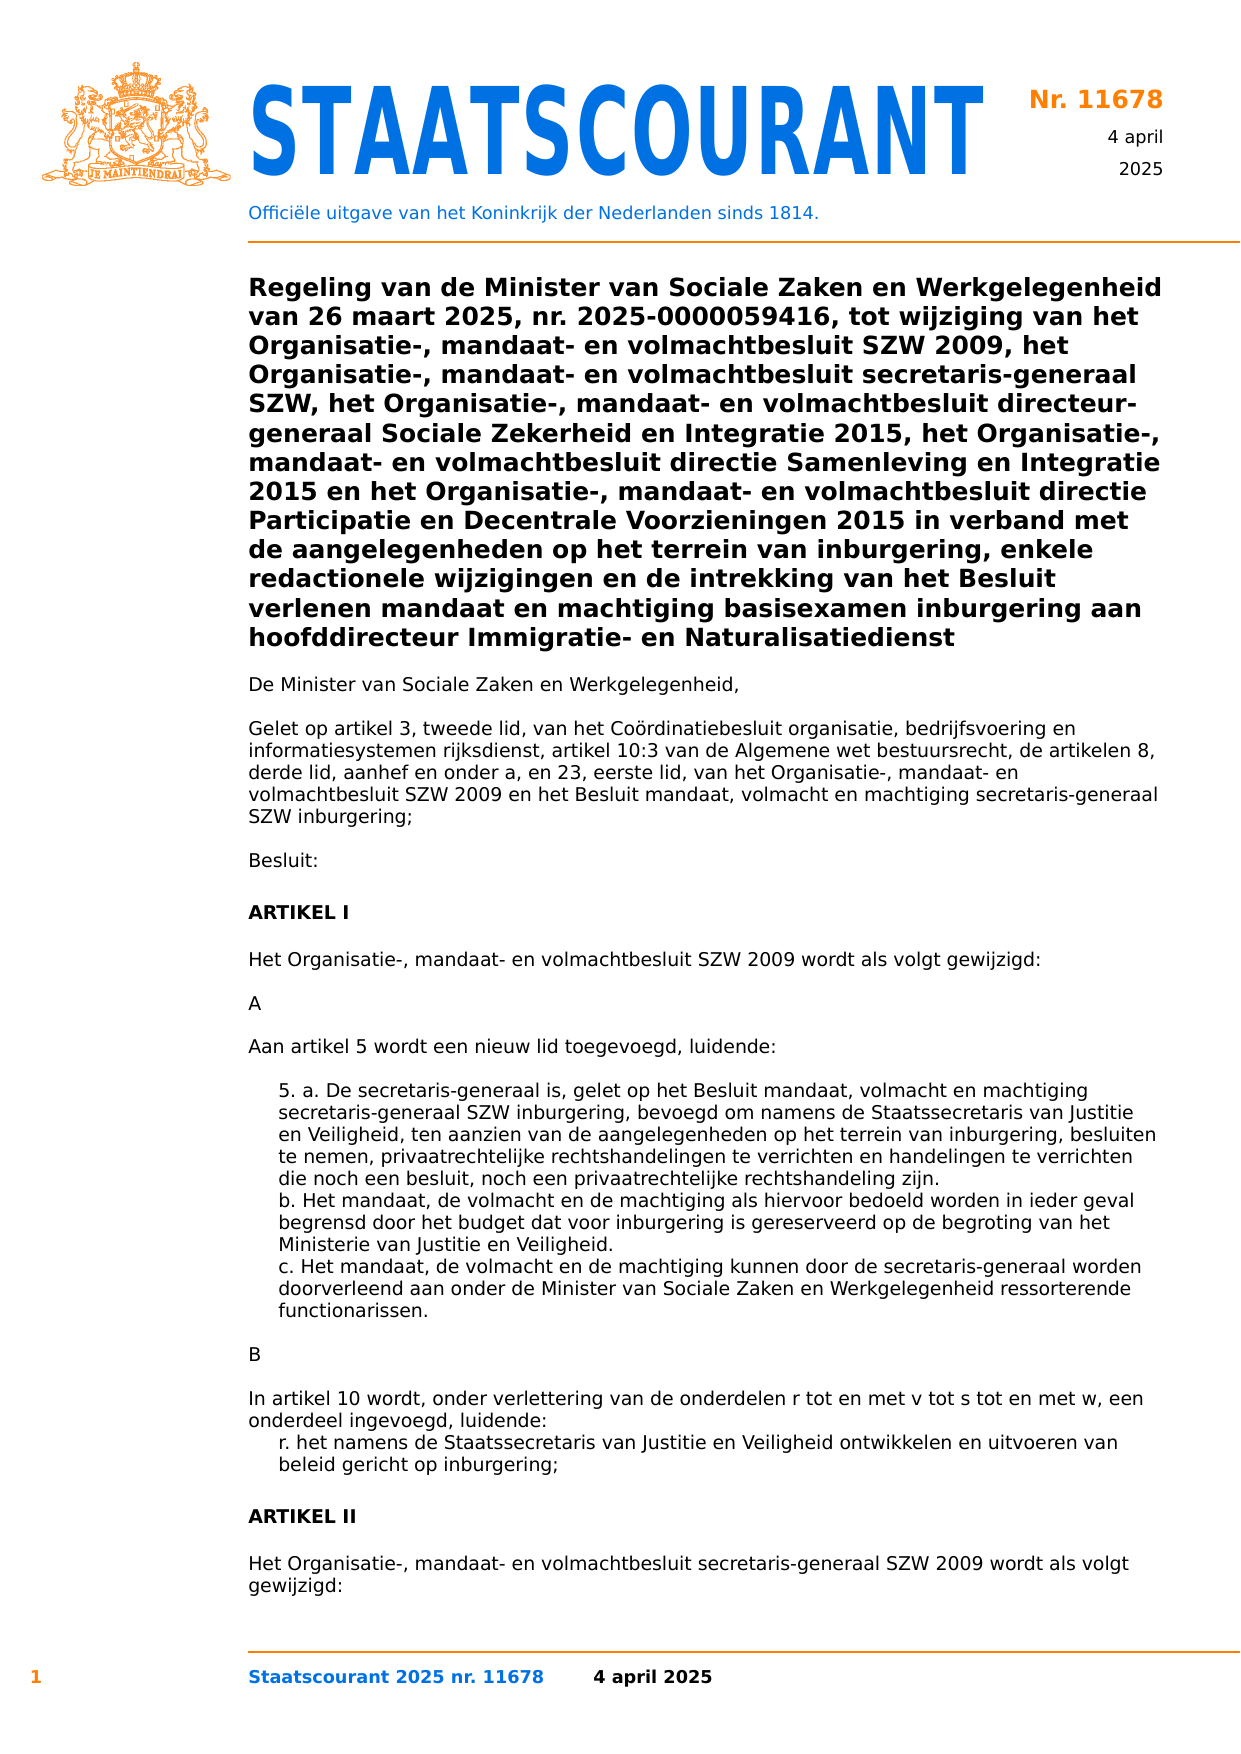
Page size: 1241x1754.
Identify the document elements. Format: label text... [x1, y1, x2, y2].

table_cell 4 april [998, 121, 1240, 153]
table_cell 2025 [998, 153, 1240, 203]
text A [248, 992, 1163, 1014]
text c. Het mandaat, de volmacht en de machtiging kunnen door de secretaris-generaal worden doorverleend aan onder de Minister van Sociale Zaken en Werkgelegenheid ressorterende functionarissen. [278, 1256, 1163, 1322]
text Het Organisatie-, mandaat- en volmachtbesluit SZW 2009 wordt als volgt gewijzigd: [248, 949, 1163, 971]
table_cell Officiële uitgave van het Koninkrijk der Nederlanden sinds 1814. [248, 203, 1240, 241]
text B [248, 1344, 1163, 1366]
subtitle ARTIKEL II [248, 1506, 1163, 1528]
picture [41, 62, 231, 186]
table_header STAATSCOURANT [248, 62, 998, 203]
text r. het namens de Staatssecretaris van Justitie en Veiligheid ontwikkelen en uitvoeren van beleid gericht op inburgering; [278, 1432, 1163, 1476]
text 5. a. De secretaris-generaal is, gelet op het Besluit mandaat, volmacht en machtiging secretaris-generaal SZW inburgering, bevoegd om namens de Staatssecretaris van Justitie en Veiligheid, ten aanzien van de aangelegenheden op het terrein van inburgering, besluiten te nemen, privaatrechtelijke rechtshandelingen te verrichten en handelingen te verrichten die noch een besluit, noch een privaatrechtelijke rechtshandeling zijn. [278, 1080, 1163, 1190]
text b. Het mandaat, de volmacht en de machtiging als hiervoor bedoeld worden in ieder geval begrensd door het budget dat voor inburgering is gereserveerd op de begroting van het Ministerie van Justitie en Veiligheid. [278, 1190, 1163, 1256]
subtitle ARTIKEL I [248, 902, 1163, 924]
table_header Nr. 11678 [998, 62, 1240, 121]
subtitle Regeling van de Minister van Sociale Zaken en Werkgelegenheid van 26 maart 2025, nr. 2025-0000059416, tot wijziging van het Organisatie-, mandaat- en volmachtbesluit SZW 2009, het Organisatie-, mandaat- en volmachtbesluit secretaris-generaal SZW, het Organisatie-, mandaat- en volmachtbesluit directeur-generaal Sociale Zekerheid en Integratie 2015, het Organisatie-, mandaat- en volmachtbesluit directie Samenleving en Integratie 2015 en het Organisatie-, mandaat- en volmachtbesluit directie Participatie en Decentrale Voorzieningen 2015 in verband met de aangelegenheden op het terrein van inburgering, enkele redactionele wijzigingen en de intrekking van het Besluit verlenen mandaat en machtiging basisexamen inburgering aan hoofddirecteur Immigratie- en Naturalisatiedienst [248, 273, 1163, 652]
text Het Organisatie-, mandaat- en volmachtbesluit secretaris-generaal SZW 2009 wordt als volgt gewijzigd: [248, 1553, 1163, 1597]
text Aan artikel 5 wordt een nieuw lid toegevoegd, luidende: [248, 1036, 1163, 1058]
table_header [25, 62, 248, 241]
text Besluit: [248, 850, 1163, 872]
text In artikel 10 wordt, onder verlettering van de onderdelen r tot en met v tot s tot en met w, een onderdeel ingevoegd, luidende: [248, 1388, 1163, 1432]
text Gelet op artikel 3, tweede lid, van het Coördinatiebesluit organisatie, bedrijfsvoering en informatiesystemen rijksdienst, artikel 10:3 van de Algemene wet bestuursrecht, de artikelen 8, derde lid, aanhef en onder a, en 23, eerste lid, van het Organisatie-, mandaat- en volmachtbesluit SZW 2009 en het Besluit mandaat, volmacht en machtiging secretaris-generaal SZW inburgering; [248, 718, 1163, 828]
text De Minister van Sociale Zaken en Werkgelegenheid, [248, 674, 1163, 696]
